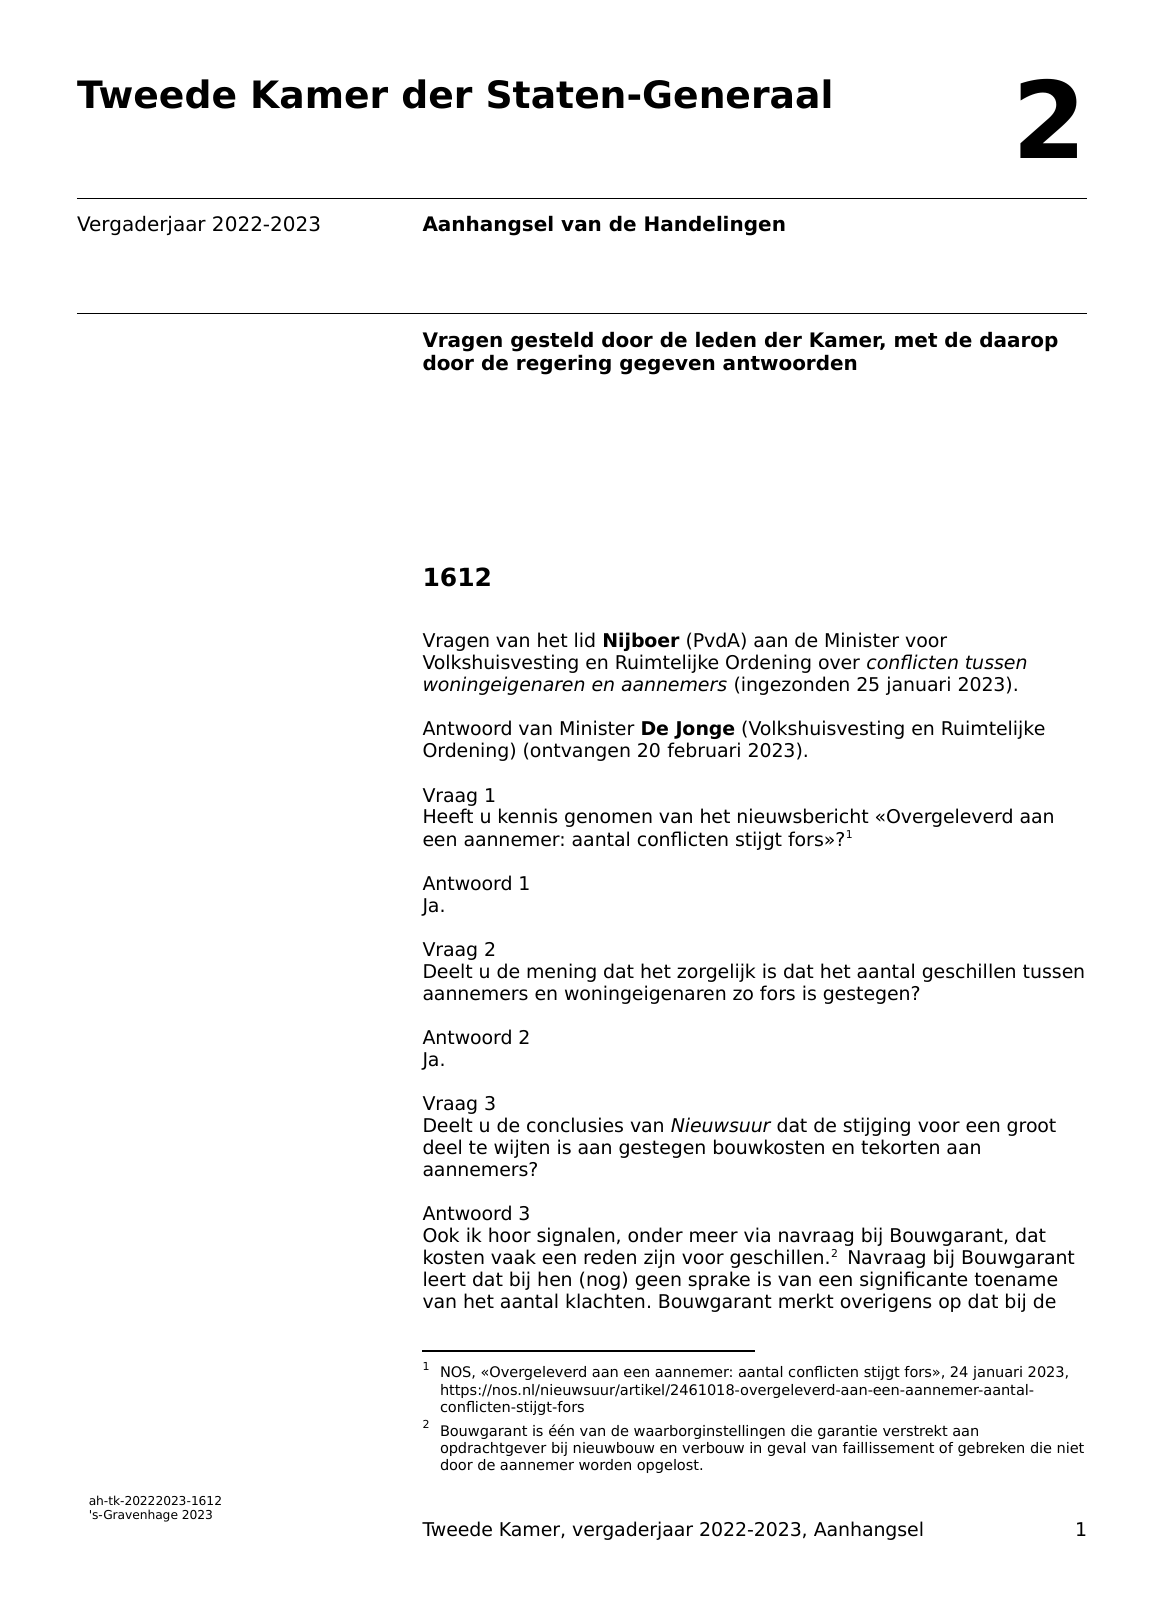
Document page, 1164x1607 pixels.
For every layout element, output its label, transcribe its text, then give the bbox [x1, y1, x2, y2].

table_cell Vragen gesteld door de leden der Kamer, met de daarop door de regering gegeven antwoorden [422, 314, 1087, 375]
table_cell [77, 314, 422, 375]
text 1612 [422, 563, 1087, 592]
text Bouwgarant is één van de waarborginstellingen die garantie verstrekt aan opdrachtgever bij nieuwbouw en verbouw in geval van faillissement of gebreken die niet door de aannemer worden opgelost. [422, 1418, 1087, 1474]
text Antwoord 3 [422, 1203, 1087, 1225]
text Deelt u de conclusies van Nieuwsuur dat de stijging voor een groot deel te wijten is aan gestegen bouwkosten en tekorten aan aannemers? [422, 1115, 1087, 1181]
text Vragen van het lid Nijboer (PvdA) aan de Minister voor Volkshuisvesting en Ruimtelijke Ordening over conflicten tussen woningeigenaren en aannemers (ingezonden 25 januari 2023). [422, 630, 1087, 696]
text Antwoord 1 [422, 873, 1087, 894]
table_header Tweede Kamer der Staten-Generaal [77, 59, 886, 198]
text NOS, «Overgeleverd aan een aannemer: aantal conflicten stijgt fors», 24 januari 2023, https://nos.nl/nieuwsuur/artikel/2461018-overgeleverd-aan-een-aannemer-aantal-conflicten-stijgt-fors [422, 1360, 1087, 1416]
text Heeft u kennis genomen van het nieuwsbericht «Overgeleverd aan een aannemer: aantal conflicten stijgt fors»? [422, 806, 1087, 850]
text 's-Gravenhage 2023 [88, 1508, 323, 1522]
text Antwoord 2 [422, 1027, 1087, 1049]
text Deelt u de mening dat het zorgelijk is dat het aantal geschillen tussen aannemers en woningeigenaren zo fors is gestegen? [422, 961, 1087, 1005]
text Ja. [422, 1049, 1087, 1071]
text Vraag 1 [422, 784, 1087, 806]
text Antwoord van Minister De Jonge (Volkshuisvesting en Ruimtelijke Ordening) (ontvangen 20 februari 2023). [422, 718, 1087, 762]
text Ook ik hoor signalen, onder meer via navraag bij Bouwgarant, dat kosten vaak een reden zijn voor geschillen. Navraag bij Bouwgarant leert dat bij hen (nog) geen sprake is van een significante toename van het aantal klachten. Bouwgarant merkt overigens op dat bij de [422, 1225, 1087, 1313]
table_cell Aanhangsel van de Handelingen [422, 199, 1087, 313]
text Vraag 3 [422, 1093, 1087, 1115]
text Ja. [422, 894, 1087, 917]
text Vraag 2 [422, 939, 1087, 961]
text ah-tk-20222023-1612 [88, 1494, 323, 1508]
table_header 2 [886, 59, 1087, 198]
table_cell Vergaderjaar 2022-2023 [77, 199, 422, 313]
